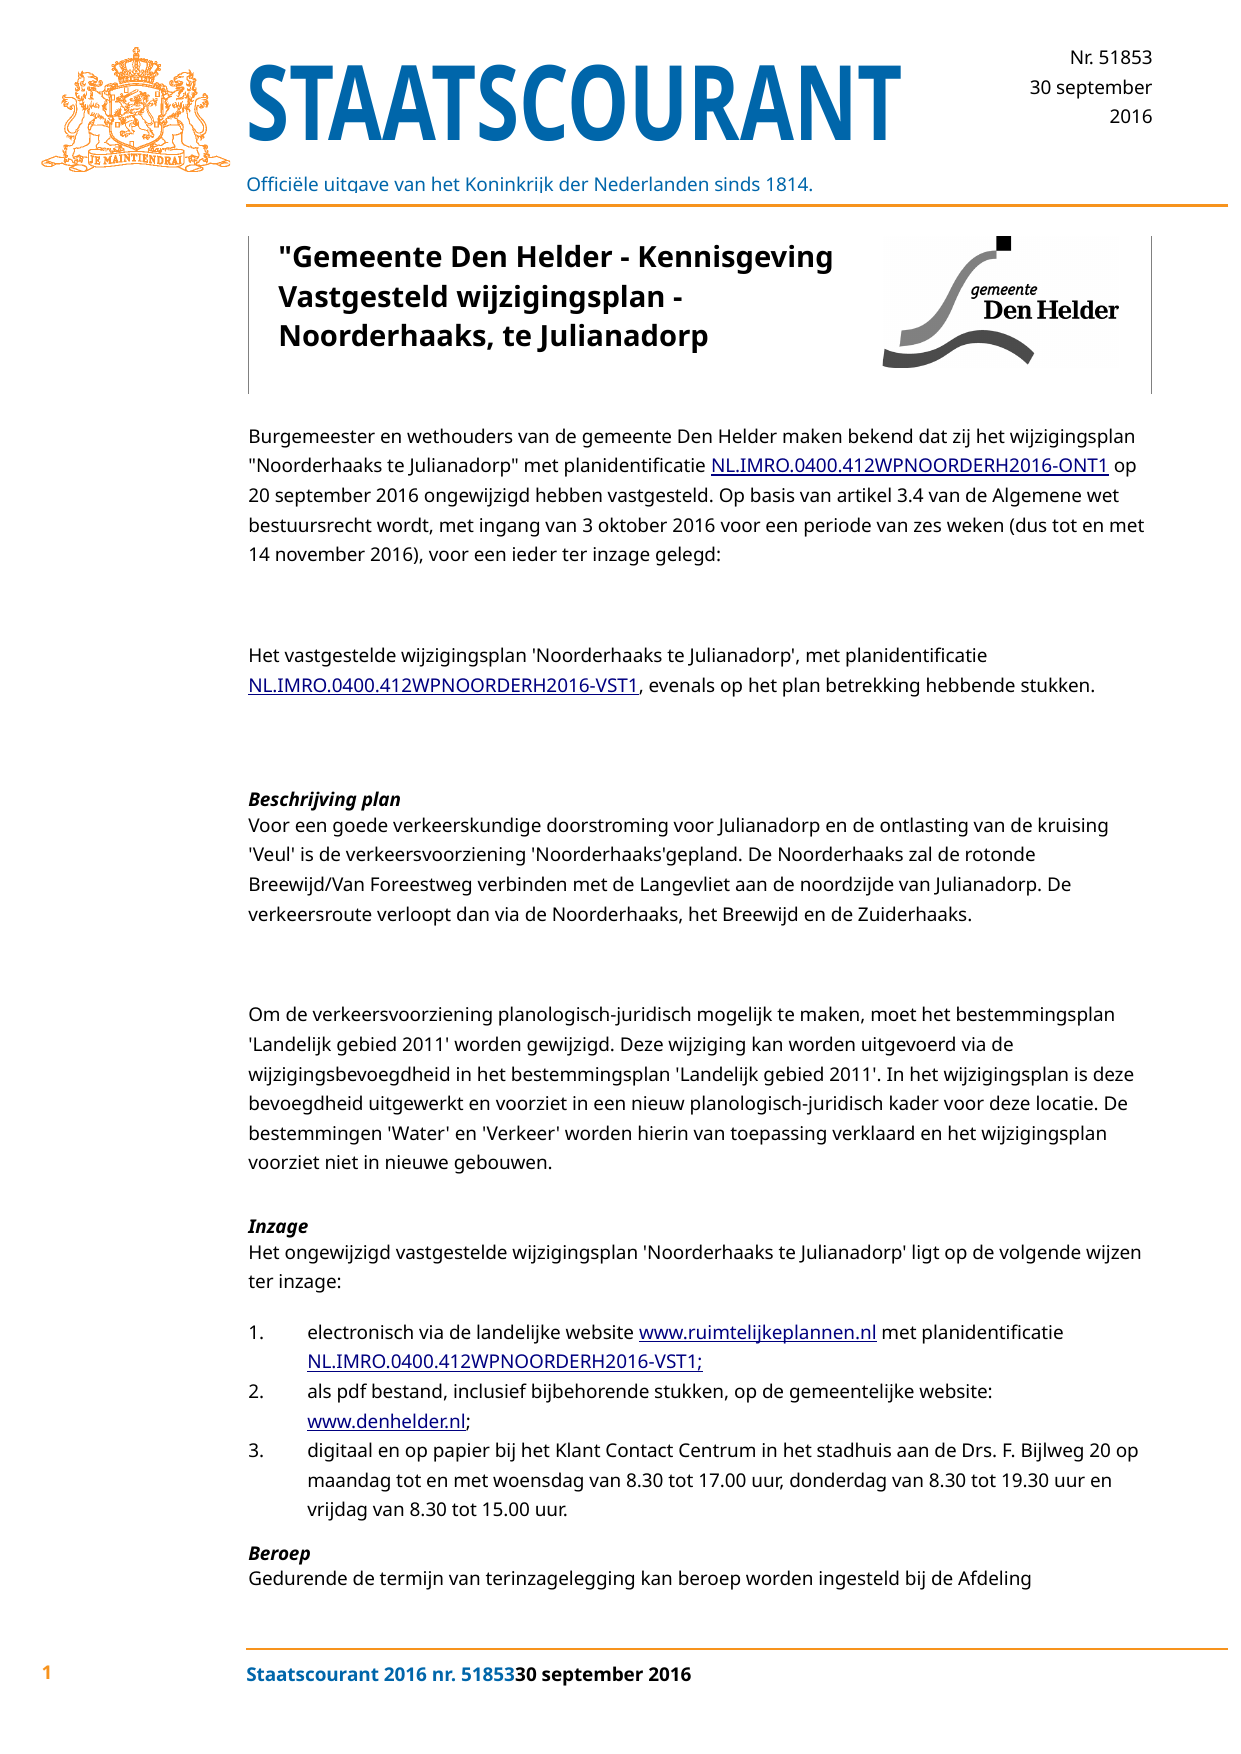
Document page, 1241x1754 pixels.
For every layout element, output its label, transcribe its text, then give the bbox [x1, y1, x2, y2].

table_header [850, 236, 1151, 394]
text Voor een goede verkeerskundige doorstroming voor Julianadorp en de ontlasting van de kruising 'Veul' is de verkeersvoorziening 'Noorderhaaks'gepland. De Noorderhaaks zal de rotonde Breewijd/Van Foreestweg verbinden met de Langevliet aan de noordzijde van Julianadorp. De verkeersroute verloopt dan via de Noorderhaaks, het Breewijd en de Zuiderhaaks. [248, 812, 1152, 926]
list digitaal en op papier bij het Klant Contact Centrum in het stadhuis aan de Drs. F. Bijlweg 20 op maandag tot en met woensdag van 8.30 tot 17.00 uur, donderdag van 8.30 tot 19.30 uur en vrijdag van 8.30 tot 15.00 uur. [248, 1437, 1152, 1522]
text Beschrijving plan [248, 786, 1152, 812]
list electronisch via de landelijke website www.ruimtelijkeplannen.nl met planidentificatie NL.IMRO.0400.412WPNOORDERH2016-VST1; [248, 1319, 1152, 1374]
text Gedurende de termijn van terinzagelegging kan beroep worden ingesteld bij de Afdeling [248, 1566, 1152, 1591]
text Het ongewijzigd vastgestelde wijzigingsplan 'Noorderhaaks te Julianadorp' ligt op de volgende wijzen ter inzage: [248, 1239, 1152, 1294]
text Burgemeester en wethouders van de gemeente Den Helder maken bekend dat zij het wijzigingsplan "Noorderhaaks te Julianadorp" met planidentificatie NL.IMRO.0400.412WPNOORDERH2016-ONT1 op 20 september 2016 ongewijzigd hebben vastgesteld. Op basis van artikel 3.4 van de Algemene wet bestuursrecht wordt, met ingang van 3 oktober 2016 voor een periode van zes weken (dus tot en met 14 november 2016), voor een ieder ter inzage gelegd: [248, 423, 1152, 567]
text Om de verkeersvoorziening planologisch-juridisch mogelijk te maken, moet het bestemmingsplan 'Landelijk gebied 2011' worden gewijzigd. Deze wijziging kan worden uitgevoerd via de wijzigingsbevoegdheid in het bestemmingsplan 'Landelijk gebied 2011'. In het wijzigingsplan is deze bevoegdheid uitgewerkt en voorziet in een nieuw planologisch-juridisch kader voor deze locatie. De bestemmingen 'Water' en 'Verkeer' worden hierin van toepassing verklaard en het wijzigingsplan voorziet niet in nieuwe gebouwen. [248, 1002, 1152, 1175]
text Het vastgestelde wijzigingsplan 'Noorderhaaks te Julianadorp', met planidentificatie NL.IMRO.0400.412WPNOORDERH2016-VST1, evenals op het plan betrekking hebbende stukken. [248, 642, 1152, 698]
picture [41, 47, 231, 172]
text Inzage [248, 1213, 1152, 1239]
list als pdf bestand, inclusief bijbehorende stukken, op de gemeentelijke website: www.denhelder.nl; [248, 1378, 1152, 1434]
picture [882, 236, 1119, 368]
table_header "Gemeente Den Helder - Kennisgeving Vastgesteld wijzigingsplan - Noorderhaaks, te Julianadorp [249, 236, 850, 394]
text Beroep [248, 1540, 1152, 1566]
